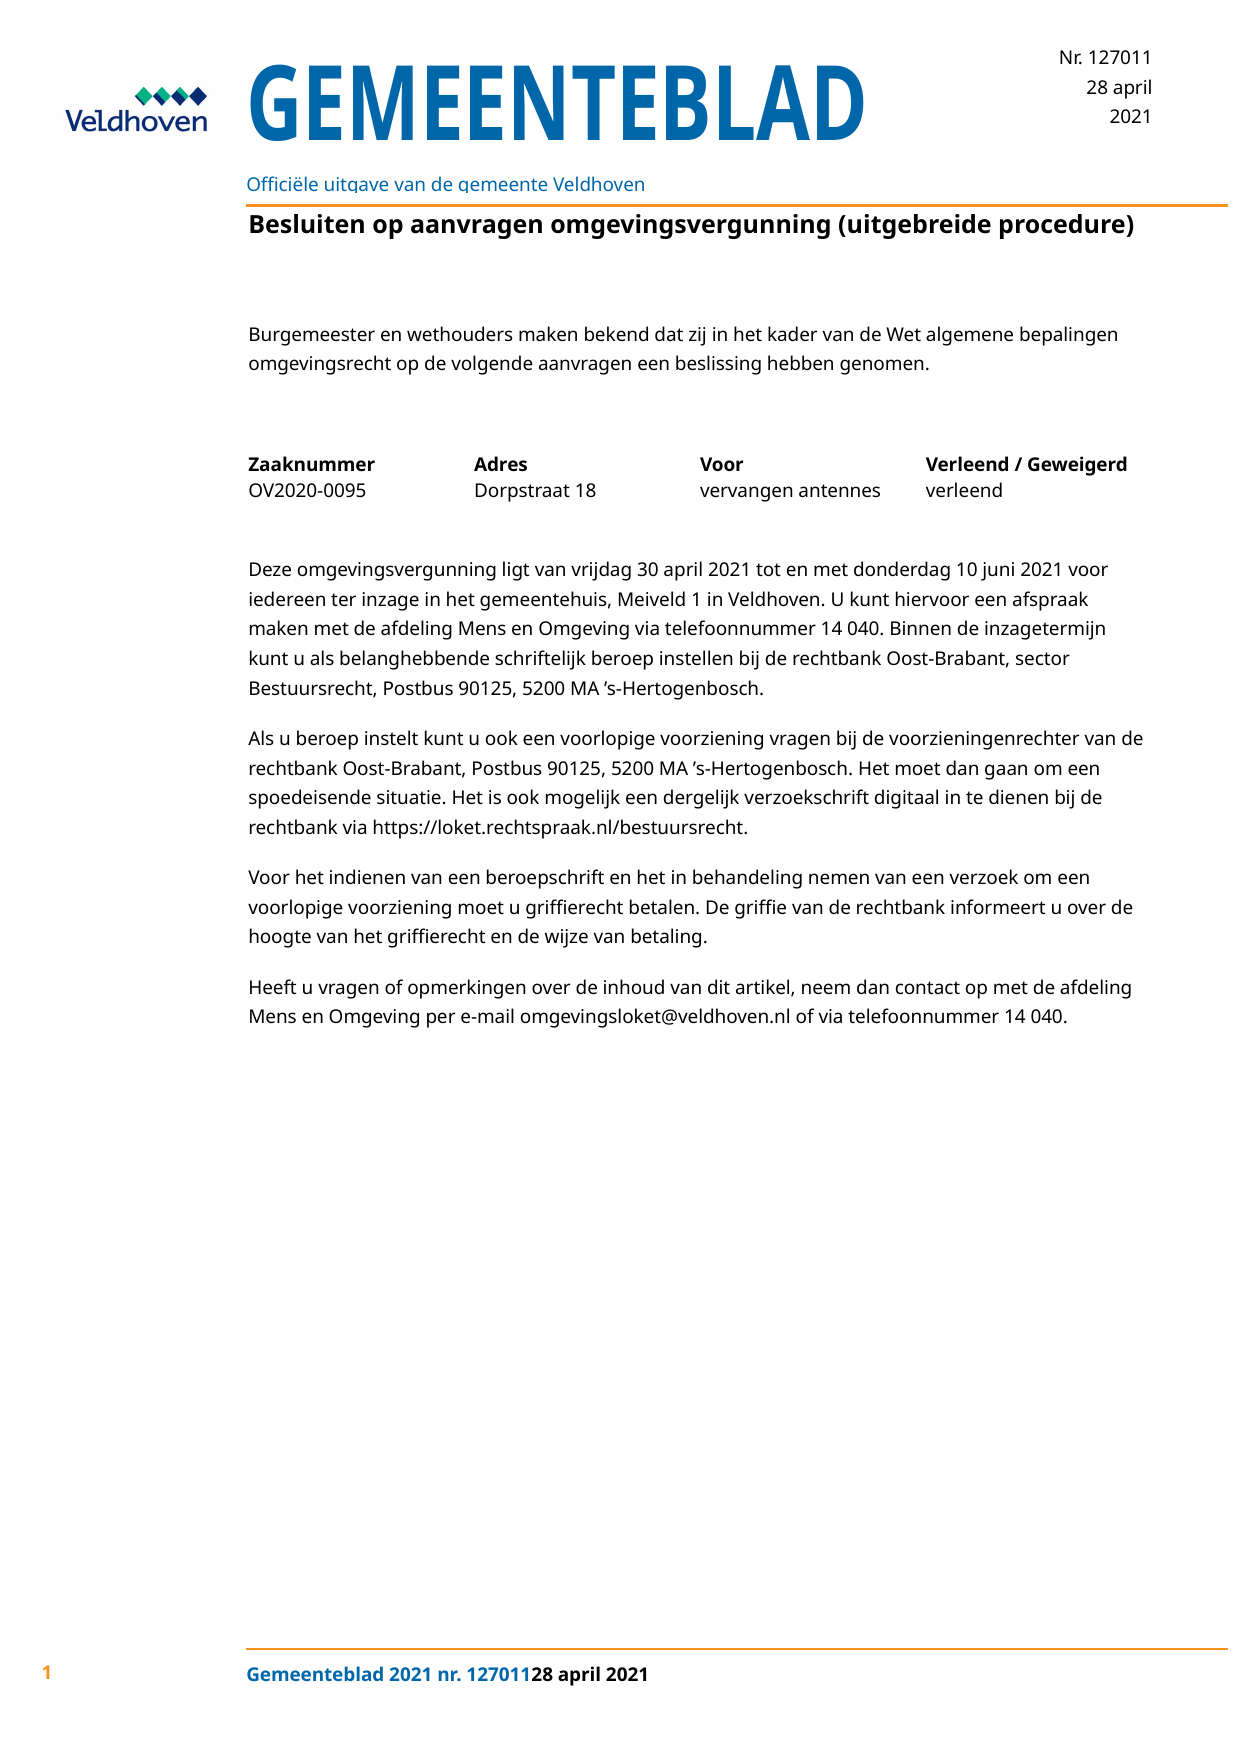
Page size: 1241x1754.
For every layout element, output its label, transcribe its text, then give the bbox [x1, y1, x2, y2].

table_header Zaaknummer [248, 451, 474, 477]
table_cell OV2020-0095 [248, 477, 474, 503]
text Besluiten op aanvragen omgevingsvergunning (uitgebreide procedure) [248, 207, 1152, 241]
table_cell Dorpstraat 18 [474, 477, 700, 503]
text Heeft u vragen of opmerkingen over de inhoud van dit artikel, neem dan contact op met de afdeling Mens en Omgeving per e-mail omgevingsloket@veldhoven.nl of via telefoonnummer 14 040. [248, 974, 1152, 1029]
table_header Verleend / Geweigerd [926, 451, 1152, 477]
table_header Adres [474, 451, 700, 477]
text Voor het indienen van een beroepschrift en het in behandeling nemen van een verzoek om een voorlopige voorziening moet u griffierecht betalen. De griffie van de rechtbank informeert u over de hoogte van het griffierecht en de wijze van betaling. [248, 864, 1152, 949]
text Burgemeester en wethouders maken bekend dat zij in het kader van de Wet algemene bepalingen omgevingsrecht op de volgende aanvragen een beslissing hebben genomen. [248, 321, 1152, 376]
text Als u beroep instelt kunt u ook een voorlopige voorziening vragen bij de voorzieningenrechter van de rechtbank Oost-Brabant, Postbus 90125, 5200 MA ’s-Hertogenbosch. Het moet dan gaan om een spoedeisende situatie. Het is ook mogelijk een dergelijk verzoekschrift digitaal in te dienen bij de rechtbank via https://loket.rechtspraak.nl/bestuursrecht. [248, 725, 1152, 839]
table_cell vervangen antennes [700, 477, 926, 503]
table_header Voor [700, 451, 926, 477]
table_cell verleend [926, 477, 1152, 503]
text Deze omgevingsvergunning ligt van vrijdag 30 april 2021 tot en met donderdag 10 juni 2021 voor iedereen ter inzage in het gemeentehuis, Meiveld 1 in Veldhoven. U kunt hiervoor een afspraak maken met de afdeling Mens en Omgeving via telefoonnummer 14 040. Binnen de inzagetermijn kunt u als belanghebbende schriftelijk beroep instellen bij de rechtbank Oost-Brabant, sector Bestuursrecht, Postbus 90125, 5200 MA ’s-Hertogenbosch. [248, 556, 1152, 700]
picture [41, 47, 231, 172]
